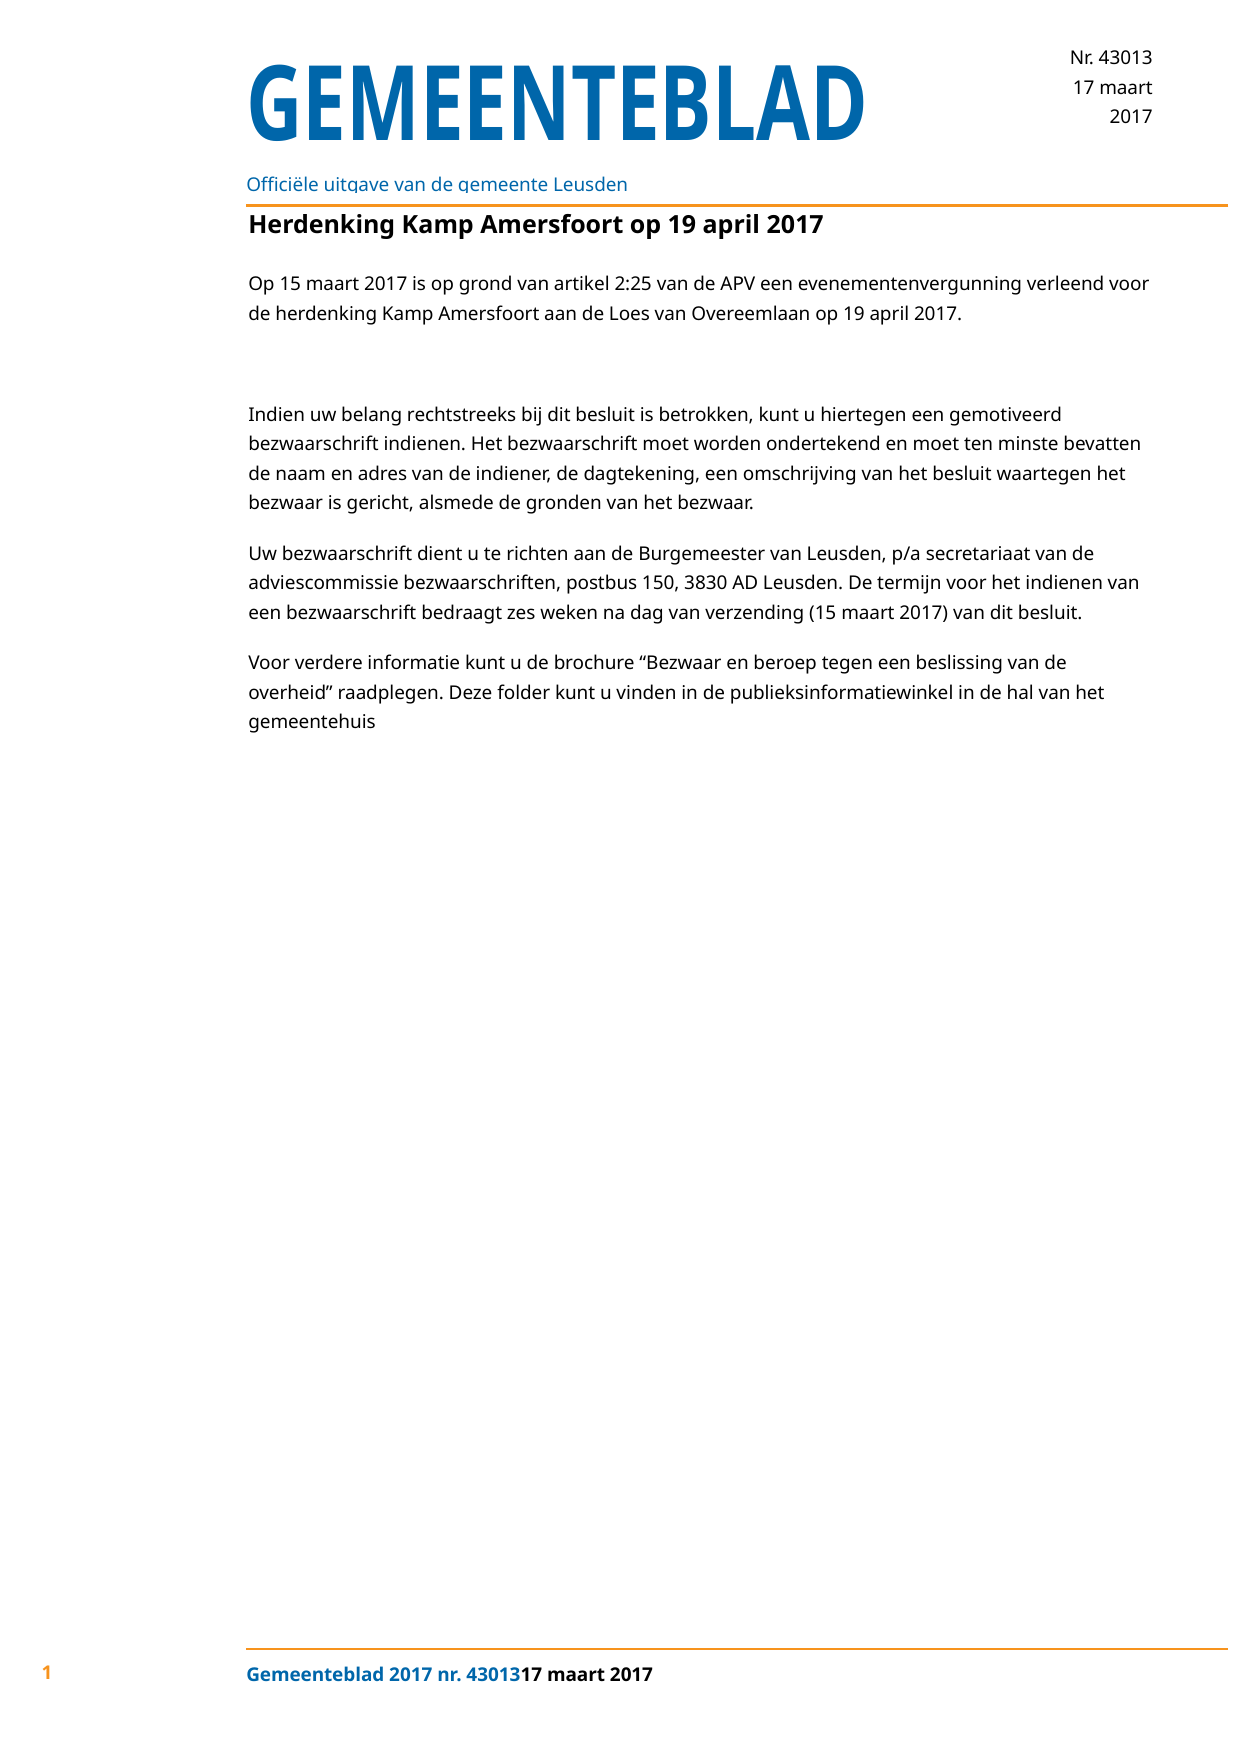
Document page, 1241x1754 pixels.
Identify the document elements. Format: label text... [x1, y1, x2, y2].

text Herdenking Kamp Amersfoort op 19 april 2017 [248, 207, 1152, 241]
picture [41, 47, 231, 172]
text Indien uw belang rechtstreeks bij dit besluit is betrokken, kunt u hiertegen een gemotiveerd bezwaarschrift indienen. Het bezwaarschrift moet worden ondertekend en moet ten minste bevatten de naam en adres van de indiener, de dagtekening, een omschrijving van het besluit waartegen het bezwaar is gericht, alsmede de gronden van het bezwaar. [248, 401, 1152, 515]
text Uw bezwaarschrift dient u te richten aan de Burgemeester van Leusden, p/a secretariaat van de adviescommissie bezwaarschriften, postbus 150, 3830 AD Leusden. De termijn voor het indienen van een bezwaarschrift bedraagt zes weken na dag van verzending (15 maart 2017) van dit besluit. [248, 540, 1152, 625]
text Voor verdere informatie kunt u de brochure “Bezwaar en beroep tegen een beslissing van de overheid” raadplegen. Deze folder kunt u vinden in de publieksinformatiewinkel in de hal van het gemeentehuis [248, 649, 1152, 734]
text Op 15 maart 2017 is op grond van artikel 2:25 van de APV een evenementenvergunning verleend voor de herdenking Kamp Amersfoort aan de Loes van Overeemlaan op 19 april 2017. [248, 270, 1152, 326]
